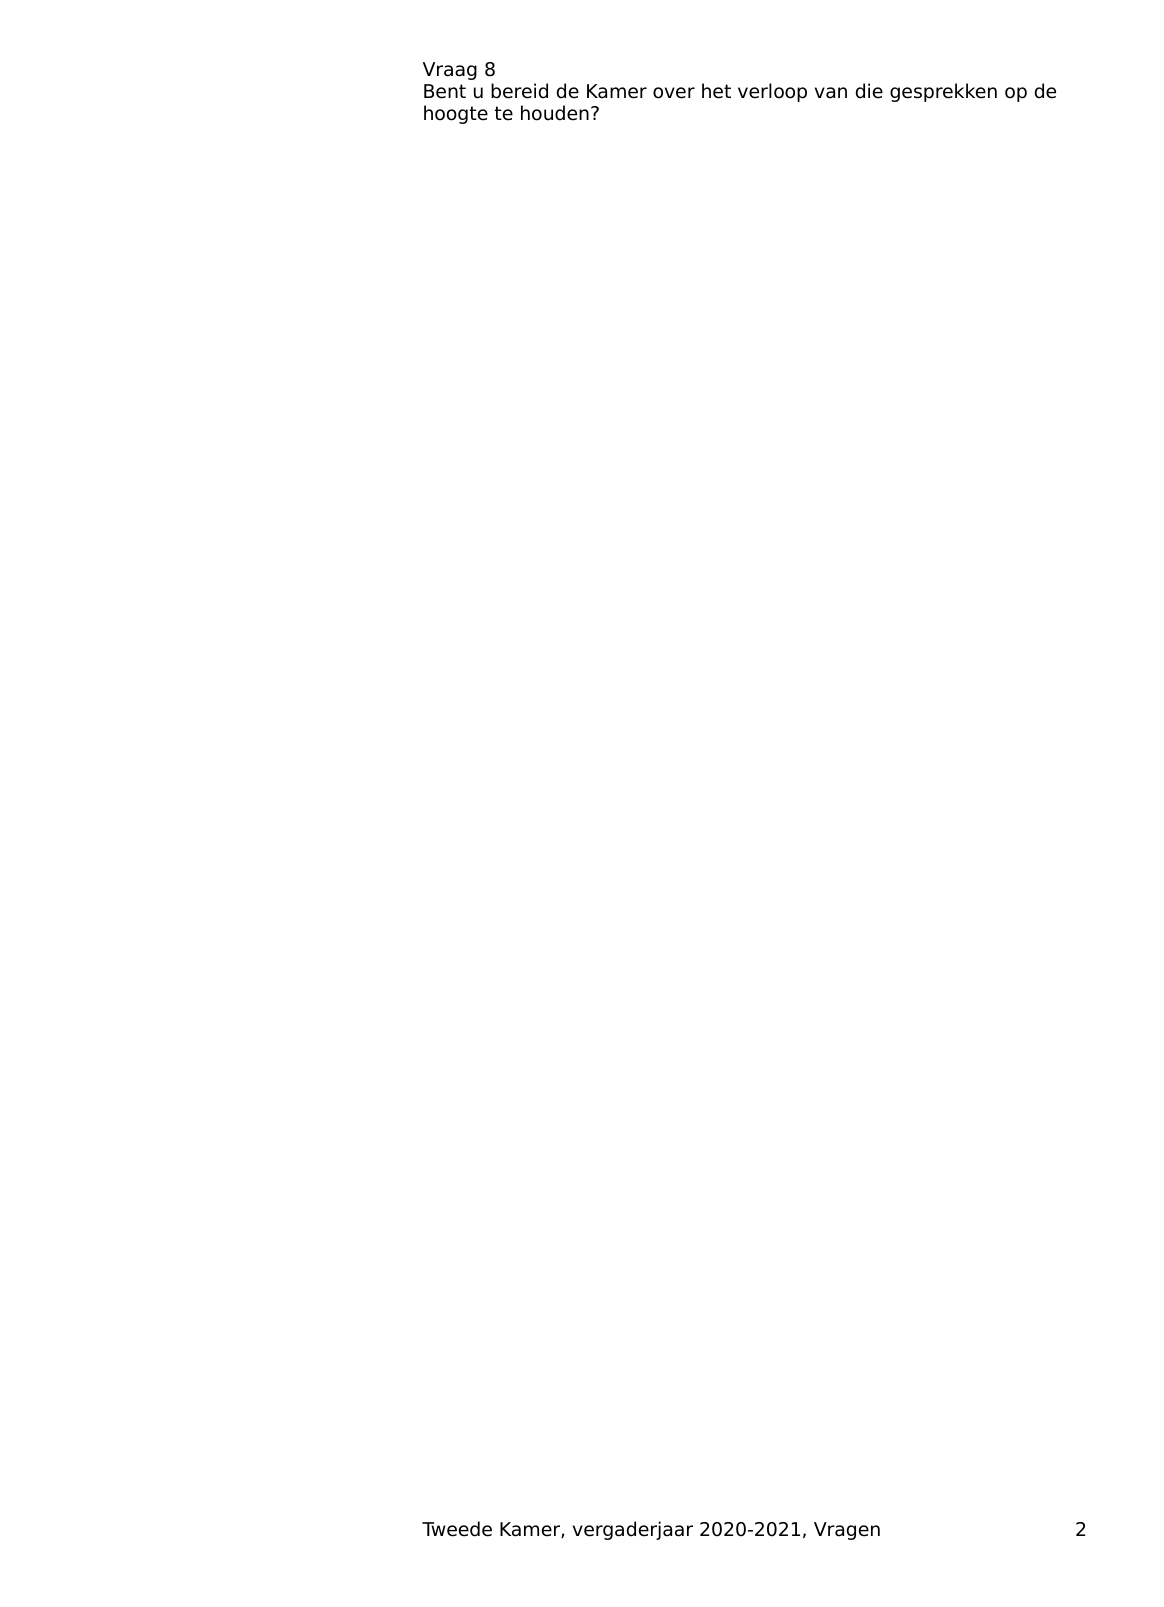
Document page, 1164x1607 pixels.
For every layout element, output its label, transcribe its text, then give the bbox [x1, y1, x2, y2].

text Vraag 8 [422, 59, 1087, 81]
text Bent u bereid de Kamer over het verloop van die gesprekken op de hoogte te houden? [422, 81, 1087, 125]
